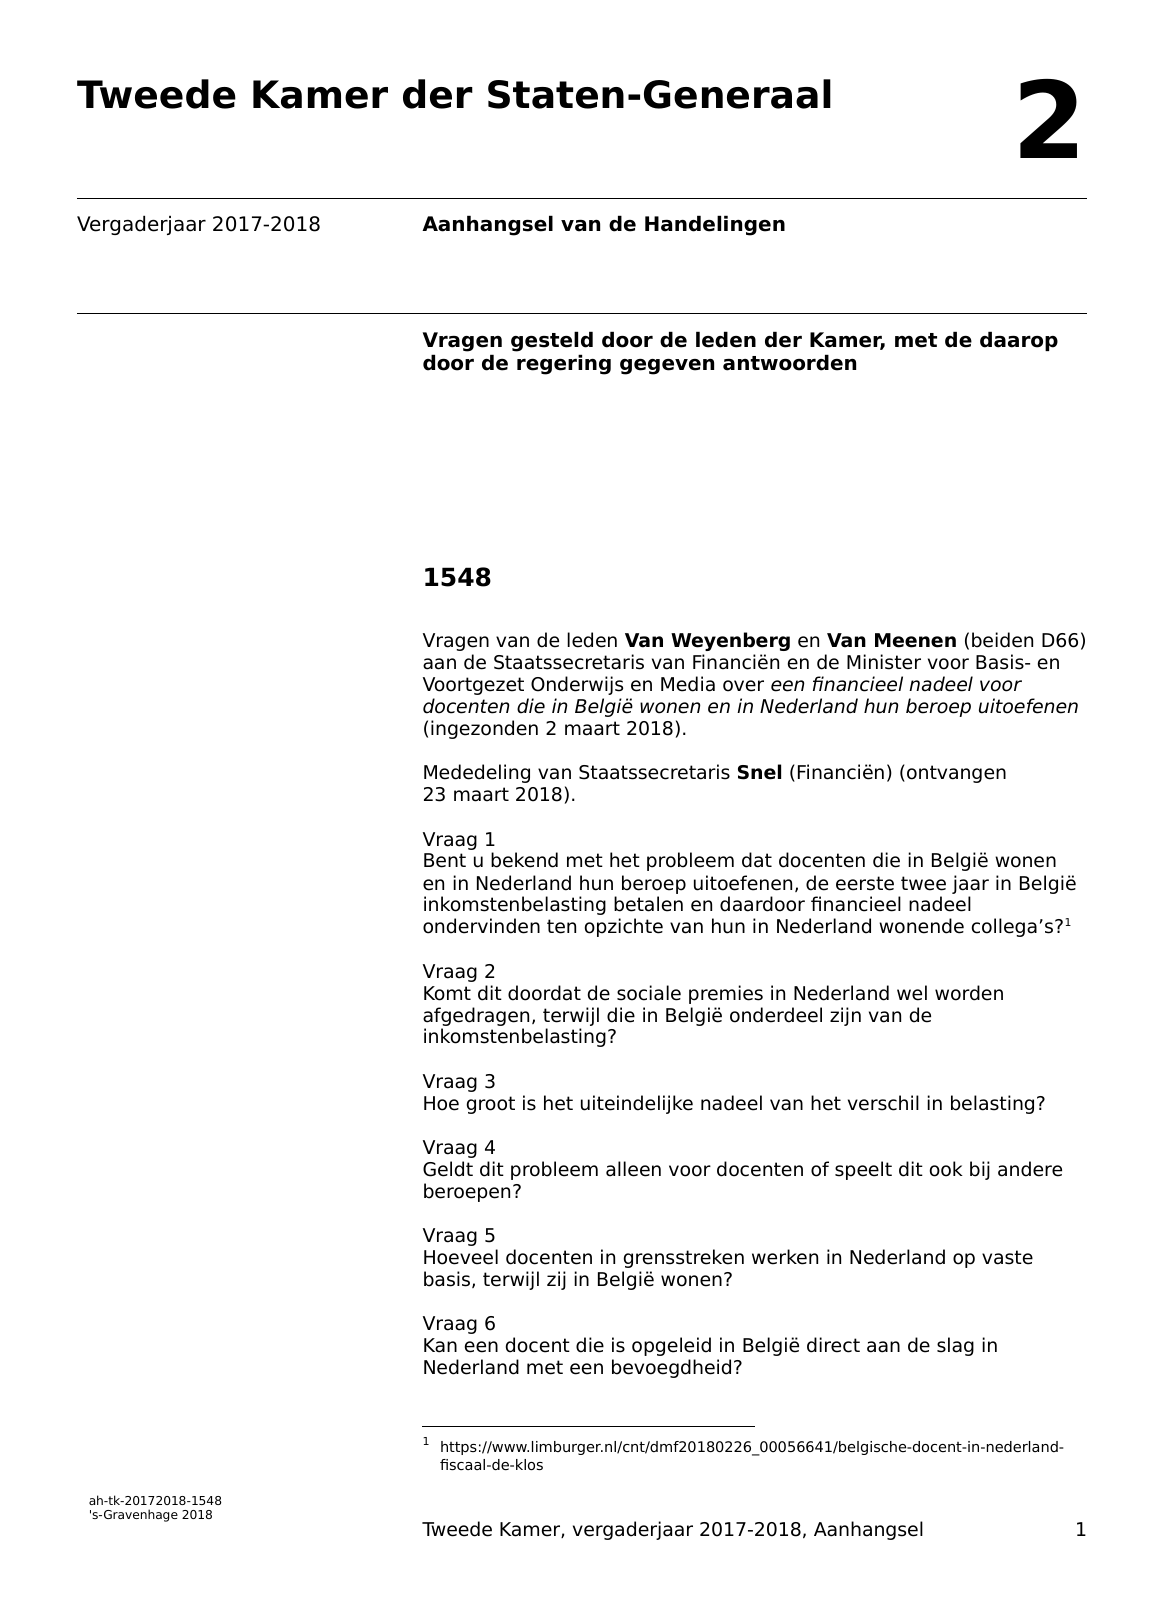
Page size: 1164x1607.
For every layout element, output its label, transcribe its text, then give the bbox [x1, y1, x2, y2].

text ah-tk-20172018-1548 [88, 1494, 323, 1508]
text Mededeling van Staatssecretaris Snel (Financiën) (ontvangen 23 maart 2018). [422, 762, 1087, 806]
text Vragen van de leden Van Weyenberg en Van Meenen (beiden D66) aan de Staatssecretaris van Financiën en de Minister voor Basis- en Voortgezet Onderwijs en Media over een financieel nadeel voor docenten die in België wonen en in Nederland hun beroep uitoefenen (ingezonden 2 maart 2018). [422, 630, 1087, 740]
table_cell Vragen gesteld door de leden der Kamer, met de daarop door de regering gegeven antwoorden [422, 314, 1087, 375]
text Hoe groot is het uiteindelijke nadeel van het verschil in belasting? [422, 1093, 1087, 1114]
text Vraag 2 [422, 961, 1087, 982]
text Vraag 5 [422, 1225, 1087, 1247]
text Bent u bekend met het probleem dat docenten die in België wonen en in Nederland hun beroep uitoefenen, de eerste twee jaar in België inkomstenbelasting betalen en daardoor financieel nadeel ondervinden ten opzichte van hun in Nederland wonende collega’s? [422, 850, 1087, 938]
text Vraag 6 [422, 1313, 1087, 1335]
text Komt dit doordat de sociale premies in Nederland wel worden afgedragen, terwijl die in België onderdeel zijn van de inkomstenbelasting? [422, 982, 1087, 1048]
text Hoeveel docenten in grensstreken werken in Nederland op vaste basis, terwijl zij in België wonen? [422, 1247, 1087, 1291]
table_cell [77, 314, 422, 375]
text Vraag 4 [422, 1137, 1087, 1159]
text Geldt dit probleem alleen voor docenten of speelt dit ook bij andere beroepen? [422, 1159, 1087, 1203]
text Vraag 1 [422, 828, 1087, 850]
text https://www.limburger.nl/cnt/dmf20180226_00056641/belgische-docent-in-nederland-fiscaal-de-klos [422, 1435, 1087, 1474]
table_header Tweede Kamer der Staten-Generaal [77, 59, 886, 198]
table_cell Aanhangsel van de Handelingen [422, 199, 1087, 313]
text 1548 [422, 563, 1087, 592]
table_cell Vergaderjaar 2017-2018 [77, 199, 422, 313]
text 's-Gravenhage 2018 [88, 1508, 323, 1522]
text Kan een docent die is opgeleid in België direct aan de slag in Nederland met een bevoegdheid? [422, 1335, 1087, 1379]
table_header 2 [886, 59, 1087, 198]
text Vraag 3 [422, 1071, 1087, 1093]
